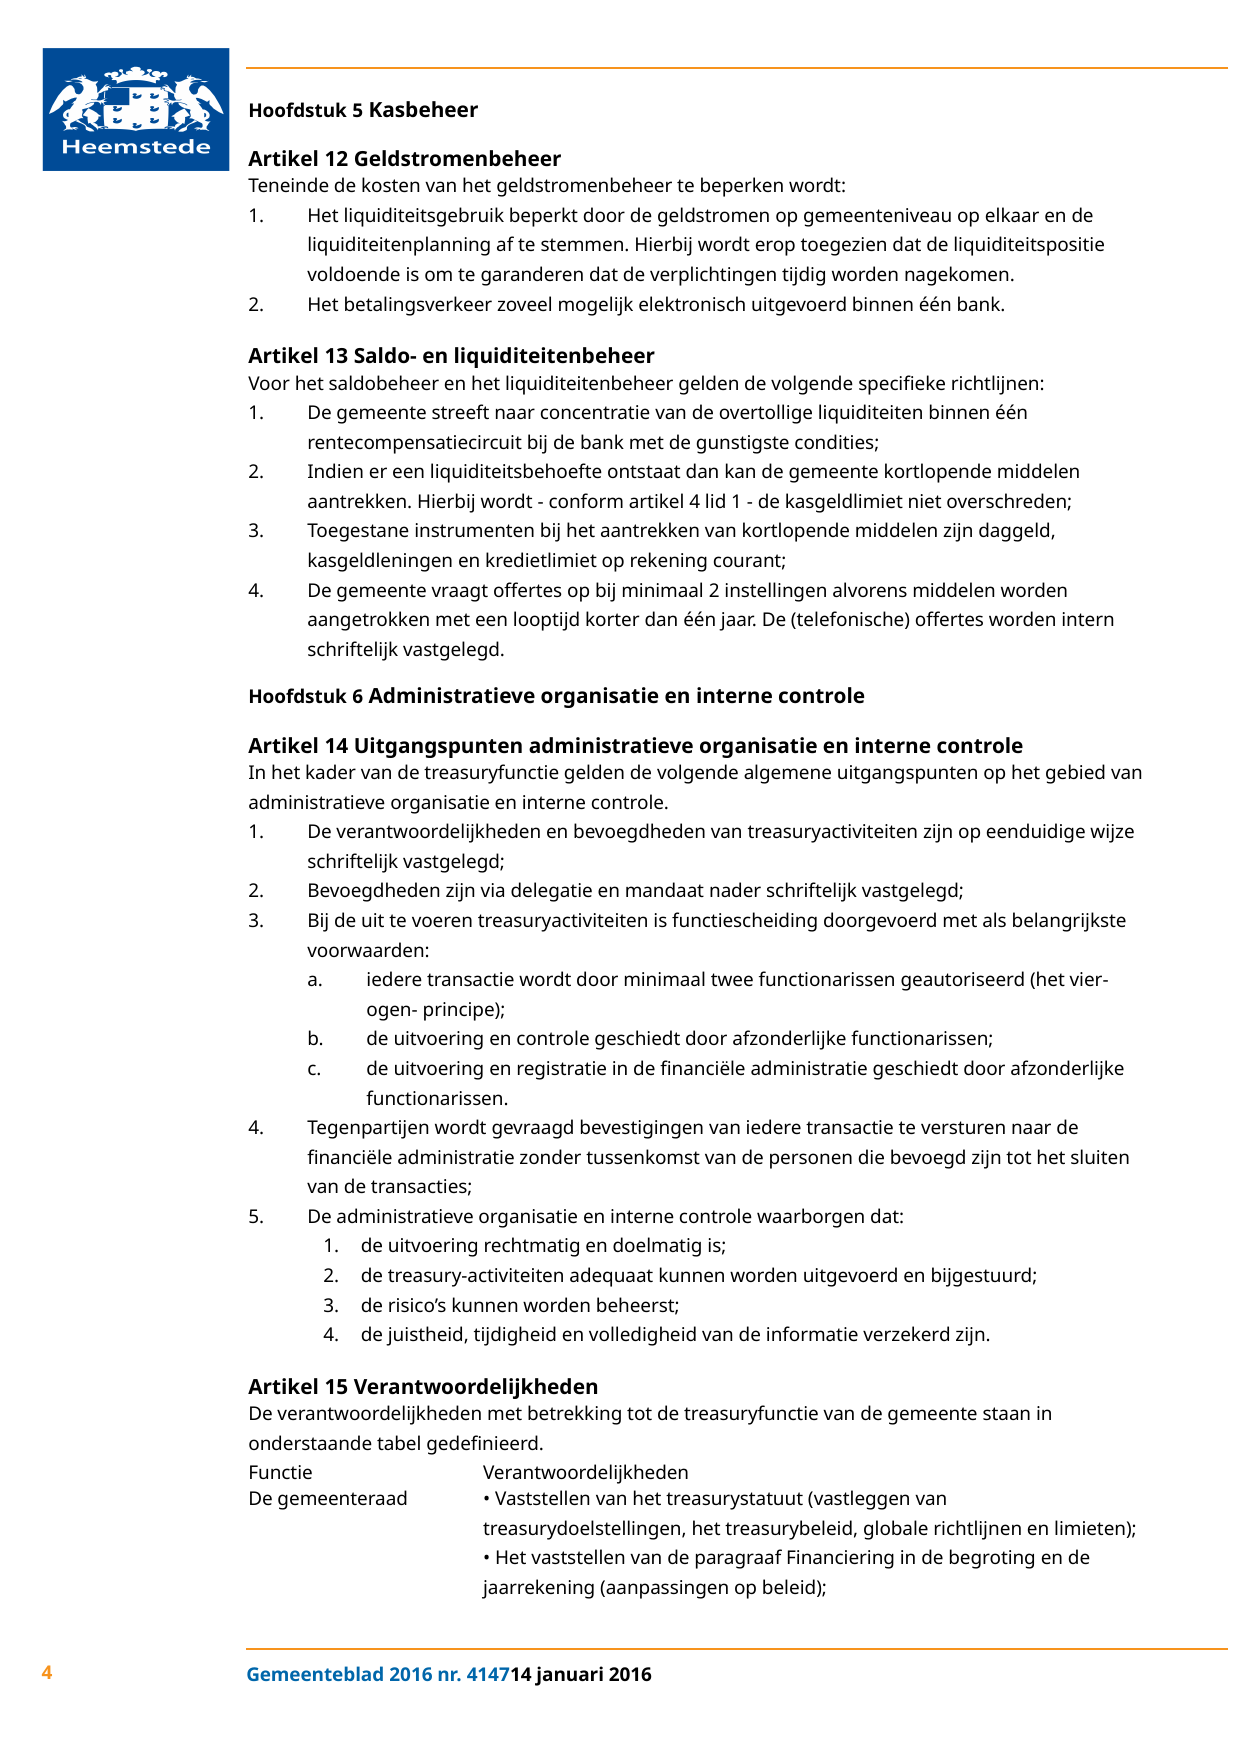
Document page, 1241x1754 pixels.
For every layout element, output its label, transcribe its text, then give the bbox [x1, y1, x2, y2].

text De verantwoordelijkheden met betrekking tot de treasuryfunctie van de gemeente staan in onderstaande tabel gedefinieerd. [248, 1400, 1152, 1456]
text In het kader van de treasuryfunctie gelden de volgende algemene uitgangspunten op het gebied van administratieve organisatie en interne controle. [248, 759, 1152, 814]
text Artikel 15 Verantwoordelijkheden [248, 1372, 1152, 1400]
table_header Verantwoordelijkheden [483, 1460, 1152, 1485]
text Voor het saldobeheer en het liquiditeitenbeheer gelden de volgende specifieke richtlijnen: [248, 370, 1152, 395]
list Toegestane instrumenten bij het aantrekken van kortlopende middelen zijn daggeld, kasgeldleningen en kredietlimiet op rekening courant; [248, 518, 1152, 573]
text Artikel 14 Uitgangspunten administratieve organisatie en interne controle [248, 731, 1152, 759]
text Teneinde de kosten van het geldstromenbeheer te beperken wordt: [248, 172, 1152, 198]
list iedere transactie wordt door minimaal twee functionarissen geautoriseerd (het vier-ogen- principe); [307, 966, 1152, 1022]
table_cell De gemeenteraad [248, 1485, 483, 1600]
list De gemeente streeft naar concentratie van de overtollige liquiditeiten binnen één rentecompensatiecircuit bij de bank met de gunstigste condities; [248, 399, 1152, 454]
list Indien er een liquiditeitsbehoefte ontstaat dan kan de gemeente kortlopende middelen aantrekken. Hierbij wordt - conform artikel 4 lid 1 - de kasgeldlimiet niet overschreden; [248, 458, 1152, 514]
list de uitvoering en controle geschiedt door afzonderlijke functionarissen; [307, 1026, 1152, 1051]
text Artikel 12 Geldstromenbeheer [248, 144, 1152, 172]
list Bij de uit te voeren treasuryactiviteiten is functiescheiding doorgevoerd met als belangrijkste voorwaarden: [248, 907, 1152, 962]
table_header Functie [248, 1460, 483, 1485]
list De administratieve organisatie en interne controle waarborgen dat: [248, 1203, 1152, 1229]
list Bevoegdheden zijn via delegatie en mandaat nader schriftelijk vastgelegd; [248, 878, 1152, 903]
text Hoofdstuk 5 Kasbeheer [248, 95, 1152, 123]
list de risico’s kunnen worden beheerst; [323, 1292, 1152, 1317]
list Tegenpartijen wordt gevraagd bevestigingen van iedere transactie te versturen naar de financiële administratie zonder tussenkomst van de personen die bevoegd zijn tot het sluiten van de transacties; [248, 1114, 1152, 1199]
picture [41, 47, 231, 172]
text Artikel 13 Saldo- en liquiditeitenbeheer [248, 341, 1152, 370]
text Hoofdstuk 6 Administratieve organisatie en interne controle [248, 682, 1152, 710]
table_cell • Vaststellen van het treasurystatuut (vastleggen van treasurydoelstellingen, het treasurybeleid, globale richtlijnen en limieten); • Het vaststellen van de paragraaf Financiering in de begroting en de jaarrekening (aanpassingen op beleid); [483, 1485, 1152, 1600]
list de uitvoering rechtmatig en doelmatig is; [323, 1233, 1152, 1258]
list De gemeente vraagt offertes op bij minimaal 2 instellingen alvorens middelen worden aangetrokken met een looptijd korter dan één jaar. De (telefonische) offertes worden intern schriftelijk vastgelegd. [248, 577, 1152, 662]
list Het betalingsverkeer zoveel mogelijk elektronisch uitgevoerd binnen één bank. [248, 291, 1152, 317]
list De verantwoordelijkheden en bevoegdheden van treasuryactiviteiten zijn op eenduidige wijze schriftelijk vastgelegd; [248, 818, 1152, 874]
list de uitvoering en registratie in de financiële administratie geschiedt door afzonderlijke functionarissen. [307, 1055, 1152, 1110]
list de treasury-activiteiten adequaat kunnen worden uitgevoerd en bijgestuurd; [323, 1262, 1152, 1288]
list Het liquiditeitsgebruik beperkt door de geldstromen op gemeenteniveau op elkaar en de liquiditeitenplanning af te stemmen. Hierbij wordt erop toegezien dat de liquiditeitspositie voldoende is om te garanderen dat de verplichtingen tijdig worden nagekomen. [248, 202, 1152, 287]
list de juistheid, tijdigheid en volledigheid van de informatie verzekerd zijn. [323, 1321, 1152, 1347]
